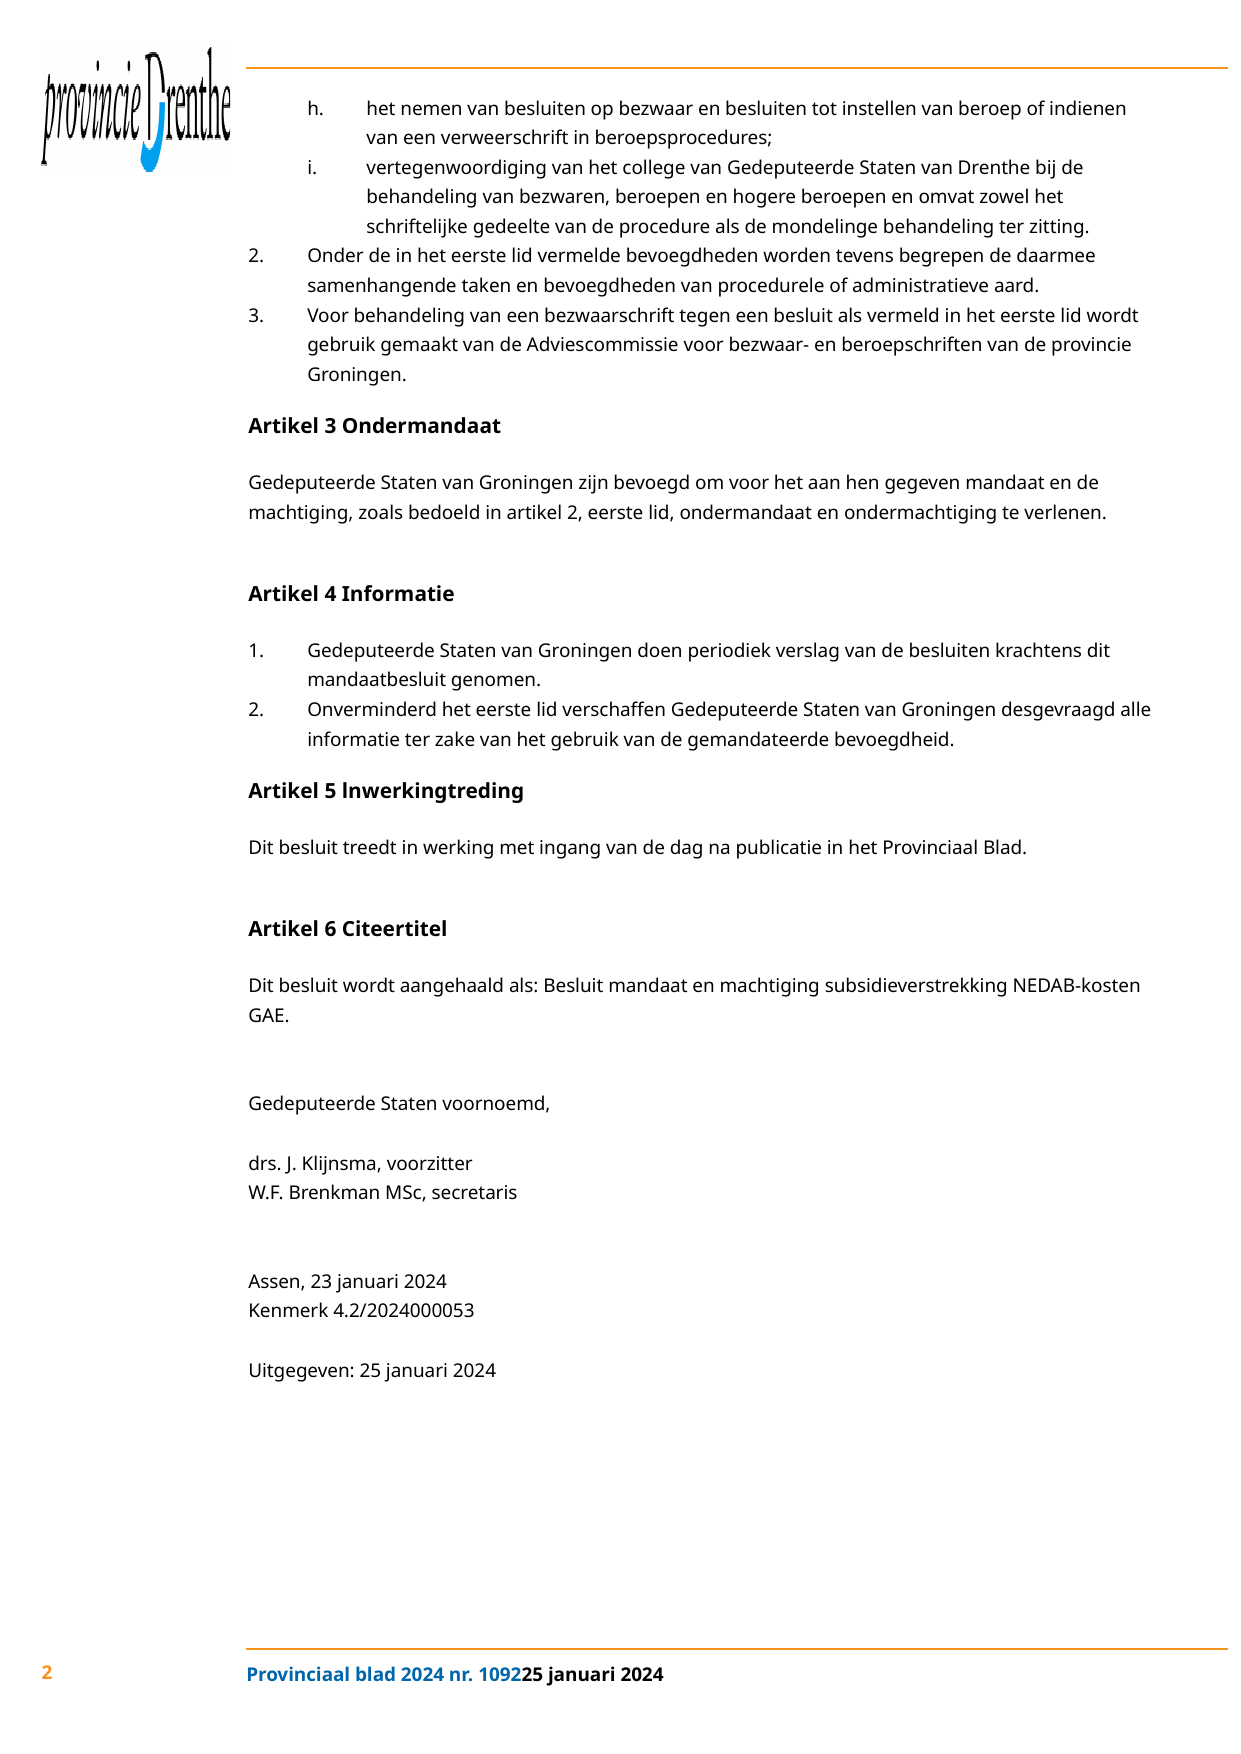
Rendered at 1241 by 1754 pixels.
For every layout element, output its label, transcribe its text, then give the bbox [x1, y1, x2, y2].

text Gedeputeerde Staten van Groningen zijn bevoegd om voor het aan hen gegeven mandaat en de machtiging, zoals bedoeld in artikel 2, eerste lid, ondermandaat en ondermachtiging te verlenen. [248, 469, 1152, 525]
text Assen, 23 januari 2024 [248, 1268, 1152, 1294]
text drs. J. Klijnsma, voorzitter [248, 1150, 1152, 1176]
text Artikel 5 lnwerkingtreding [248, 776, 1152, 805]
text Artikel 6 Citeertitel [248, 914, 1152, 943]
list Gedeputeerde Staten van Groningen doen periodiek verslag van de besluiten krachtens dit mandaatbesluit genomen. [248, 637, 1152, 692]
text Uitgegeven: 25 januari 2024 [248, 1357, 1152, 1383]
picture [41, 47, 231, 172]
list vertegenwoordiging van het college van Gedeputeerde Staten van Drenthe bij de behandeling van bezwaren, beroepen en hogere beroepen en omvat zowel het schriftelijke gedeelte van de procedure als de mondelinge behandeling ter zitting. [307, 154, 1152, 239]
text W.F. Brenkman MSc, secretaris [248, 1179, 1152, 1205]
text Artikel 3 Ondermandaat [248, 411, 1152, 440]
list het nemen van besluiten op bezwaar en besluiten tot instellen van beroep of indienen van een verweerschrift in beroepsprocedures; [307, 95, 1152, 150]
list Voor behandeling van een bezwaarschrift tegen een besluit als vermeld in het eerste lid wordt gebruik gemaakt van de Adviescommissie voor bezwaar- en beroepschriften van de provincie Groningen. [248, 302, 1152, 387]
text Gedeputeerde Staten voornoemd, [248, 1091, 1152, 1116]
text Dit besluit wordt aangehaald als: Besluit mandaat en machtiging subsidieverstrekking NEDAB-kosten GAE. [248, 972, 1152, 1028]
list Onverminderd het eerste lid verschaffen Gedeputeerde Staten van Groningen desgevraagd alle informatie ter zake van het gebruik van de gemandateerde bevoegdheid. [248, 696, 1152, 752]
text Artikel 4 Informatie [248, 579, 1152, 607]
text Kenmerk 4.2/2024000053 [248, 1298, 1152, 1323]
text Dit besluit treedt in werking met ingang van de dag na publicatie in het Provinciaal Blad. [248, 834, 1152, 860]
list Onder de in het eerste lid vermelde bevoegdheden worden tevens begrepen de daarmee samenhangende taken en bevoegdheden van procedurele of administratieve aard. [248, 243, 1152, 298]
